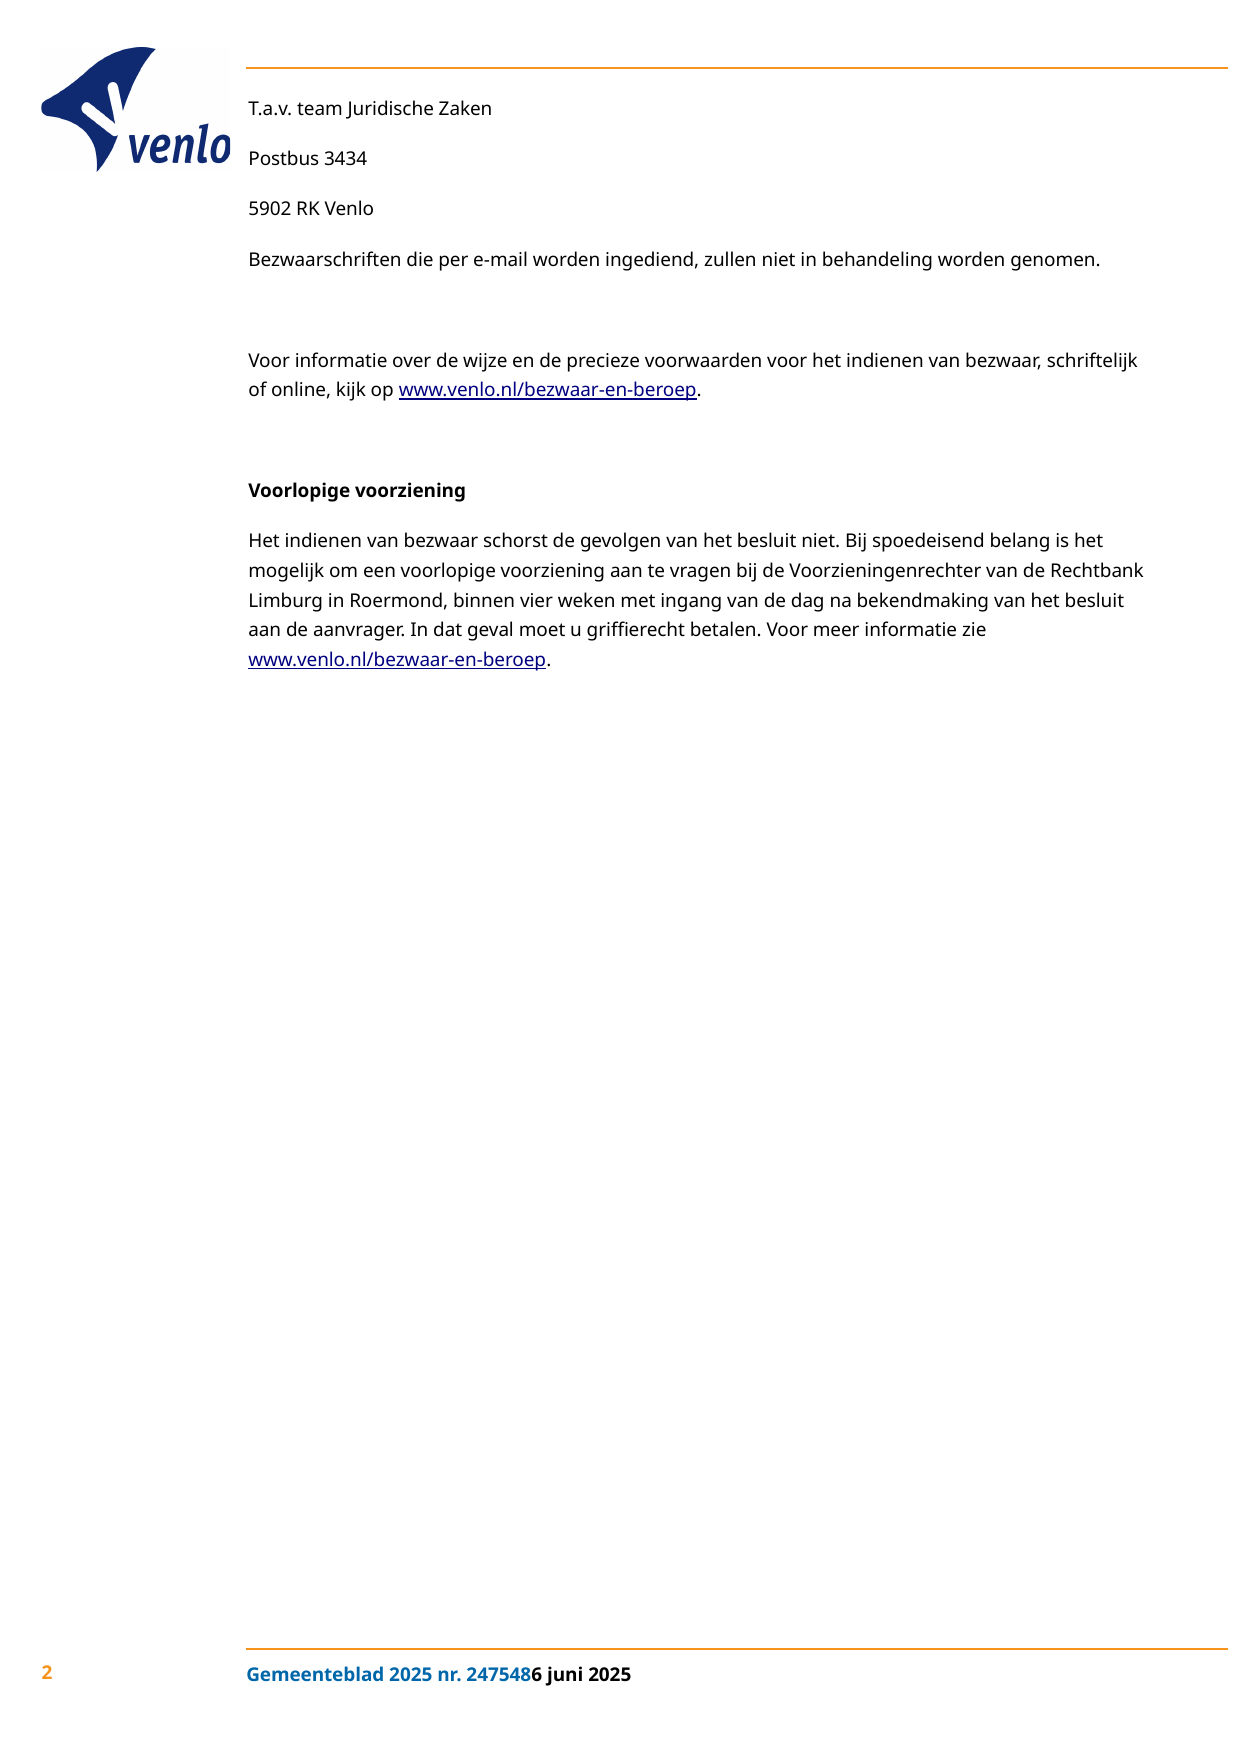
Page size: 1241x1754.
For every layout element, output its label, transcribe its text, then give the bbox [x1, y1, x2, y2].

picture [41, 47, 231, 172]
text Voorlopige voorziening [248, 477, 1152, 503]
text T.a.v. team Juridische Zaken [248, 95, 1152, 121]
text Postbus 3434 [248, 145, 1152, 171]
text Bezwaarschriften die per e-mail worden ingediend, zullen niet in behandeling worden genomen. [248, 246, 1152, 272]
text Voor informatie over de wijze en de precieze voorwaarden voor het indienen van bezwaar, schriftelijk of online, kijk op www.venlo.nl/bezwaar-en-beroep. [248, 347, 1152, 402]
text 5902 RK Venlo [248, 196, 1152, 221]
text Het indienen van bezwaar schorst de gevolgen van het besluit niet. Bij spoedeisend belang is het mogelijk om een voorlopige voorziening aan te vragen bij de Voorzieningenrechter van de Rechtbank Limburg in Roermond, binnen vier weken met ingang van de dag na bekendmaking van het besluit aan de aanvrager. In dat geval moet u griffierecht betalen. Voor meer informatie zie www.venlo.nl/bezwaar-en-beroep. [248, 528, 1152, 672]
